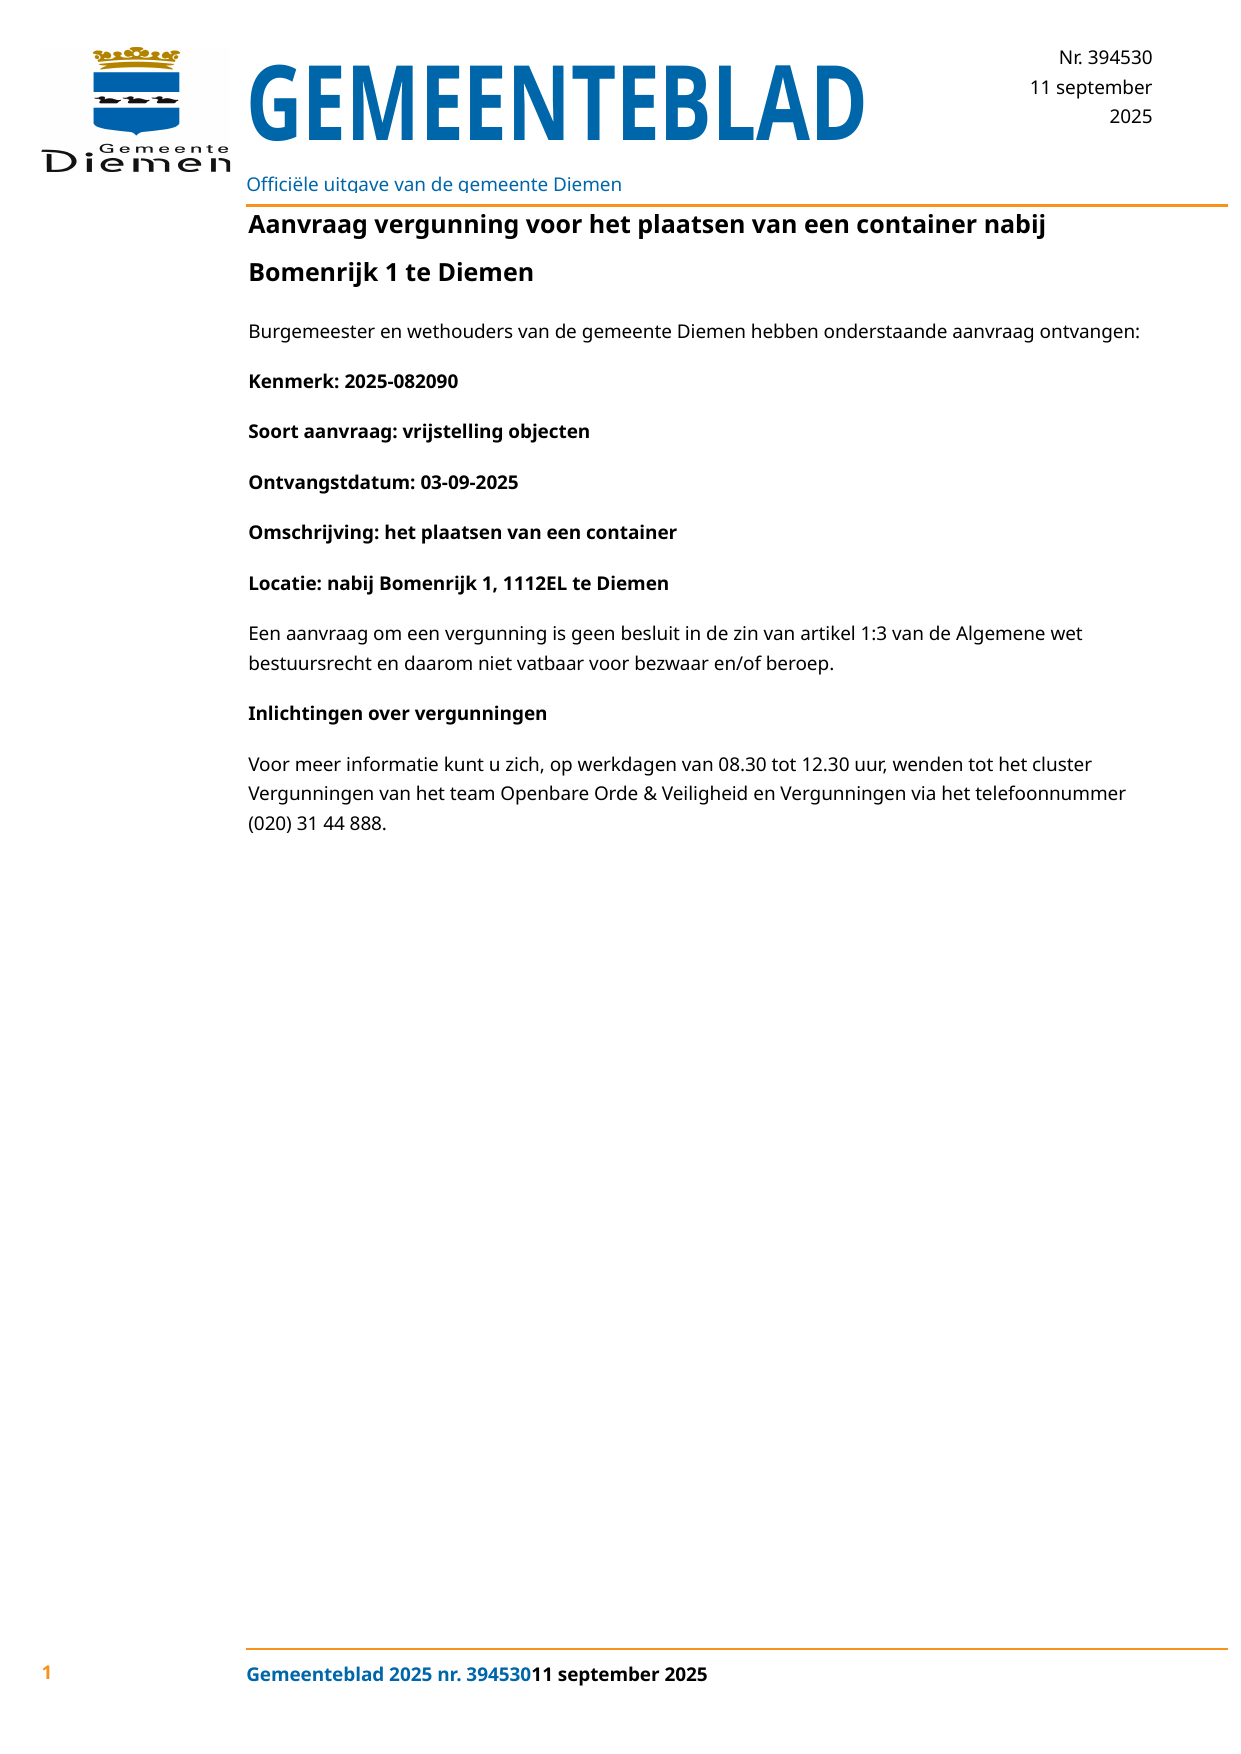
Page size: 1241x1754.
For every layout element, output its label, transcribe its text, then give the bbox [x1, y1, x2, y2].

text Soort aanvraag: vrijstelling objecten [248, 419, 1152, 444]
text Kenmerk: 2025-082090 [248, 368, 1152, 394]
text Ontvangstdatum: 03-09-2025 [248, 469, 1152, 495]
text Een aanvraag om een vergunning is geen besluit in de zin van artikel 1:3 van de Algemene wet bestuursrecht en daarom niet vatbaar voor bezwaar en/of beroep. [248, 620, 1152, 676]
picture [41, 47, 231, 172]
text Inlichtingen over vergunningen [248, 700, 1152, 726]
text Omschrijving: het plaatsen van een container [248, 519, 1152, 545]
text Aanvraag vergunning voor het plaatsen van een container nabij Bomenrijk 1 te Diemen [248, 207, 1152, 288]
text Burgemeester en wethouders van de gemeente Diemen hebben onderstaande aanvraag ontvangen: [248, 318, 1152, 344]
text Locatie: nabij Bomenrijk 1, 1112EL te Diemen [248, 570, 1152, 596]
text Voor meer informatie kunt u zich, op werkdagen van 08.30 tot 12.30 uur, wenden tot het cluster Vergunningen van het team Openbare Orde & Veiligheid en Vergunningen via het telefoonnummer (020) 31 44 888. [248, 751, 1152, 836]
